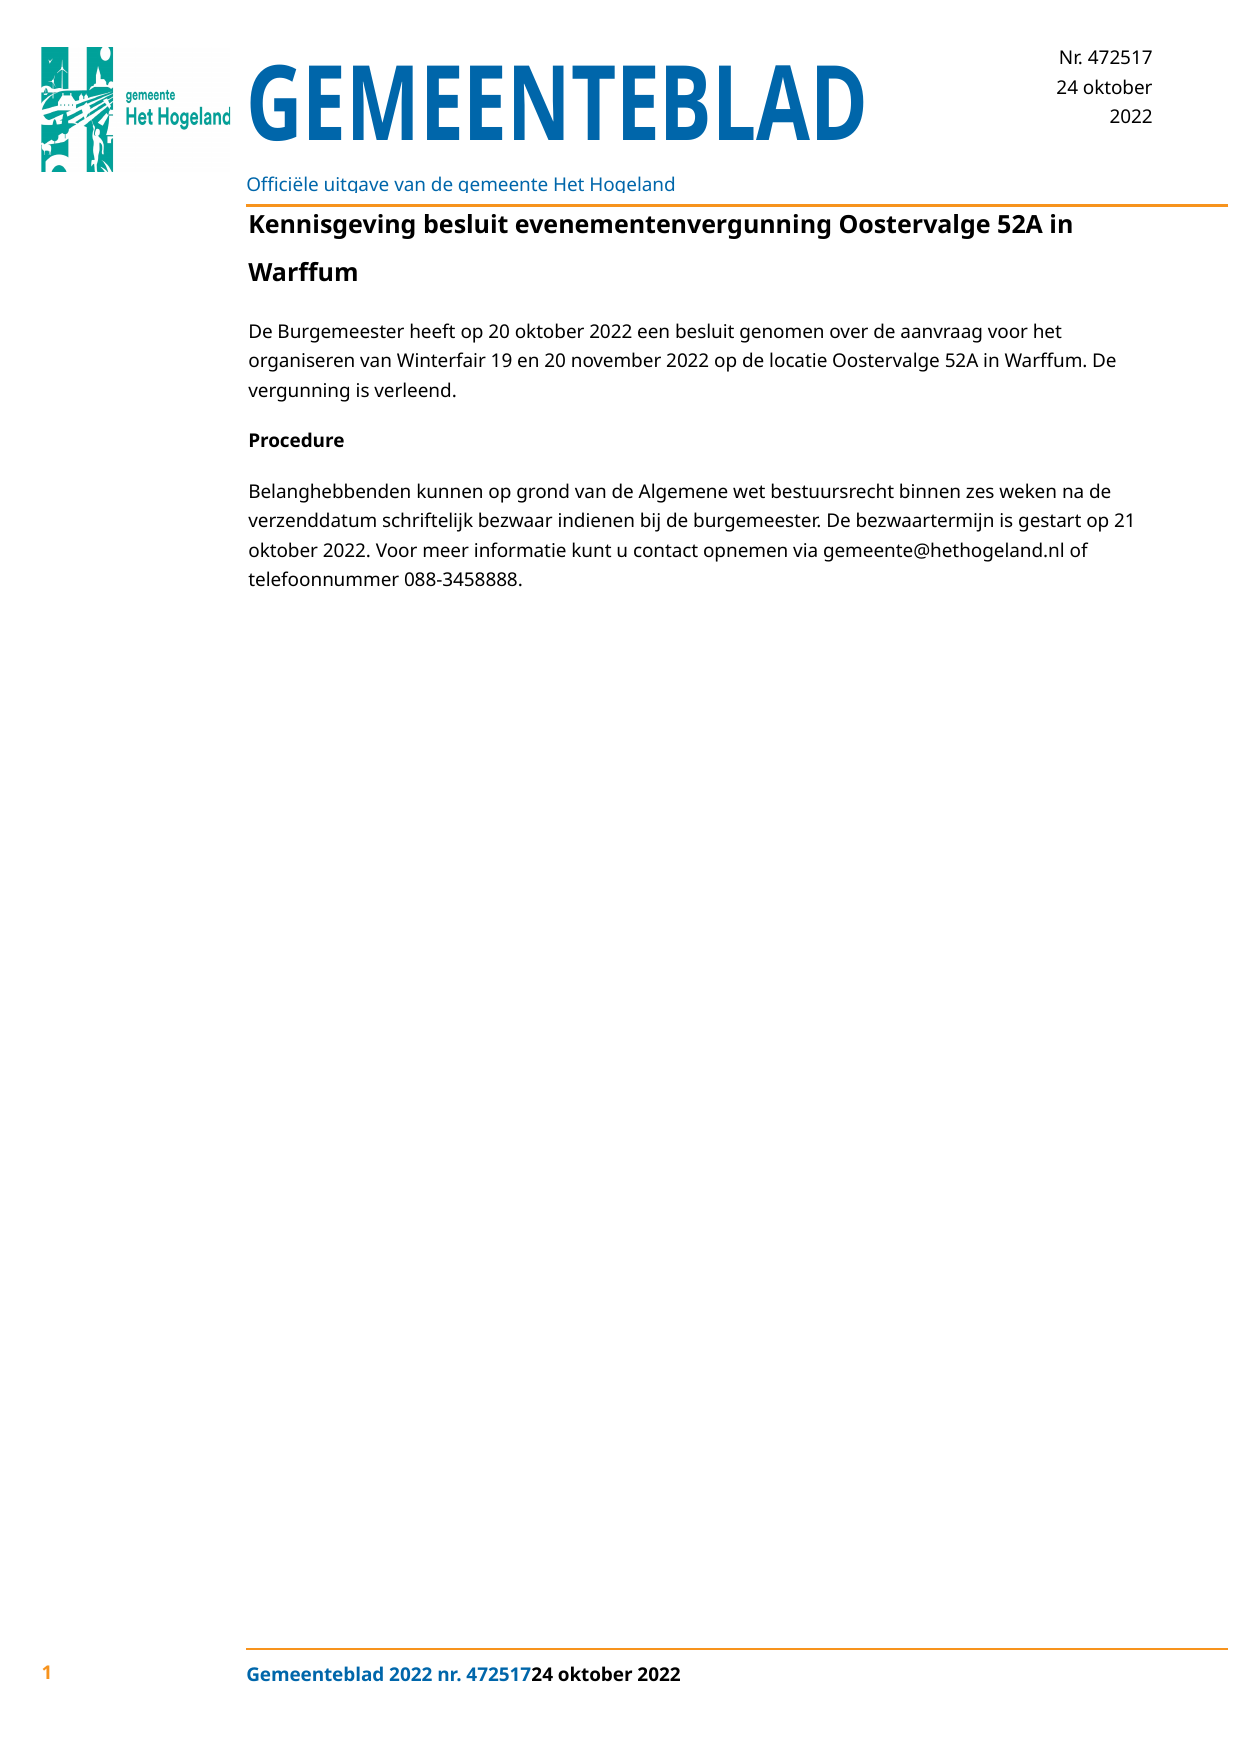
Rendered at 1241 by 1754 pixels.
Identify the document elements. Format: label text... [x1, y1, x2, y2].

picture [41, 47, 231, 172]
text Procedure [248, 427, 1152, 453]
text De Burgemeester heeft op 20 oktober 2022 een besluit genomen over de aanvraag voor het organiseren van Winterfair 19 en 20 november 2022 op de locatie Oostervalge 52A in Warffum. De vergunning is verleend. [248, 318, 1152, 403]
text Kennisgeving besluit evenementenvergunning Oostervalge 52A in Warffum [248, 207, 1152, 288]
text Belanghebbenden kunnen op grond van de Algemene wet bestuursrecht binnen zes weken na de verzenddatum schriftelijk bezwaar indienen bij de burgemeester. De bezwaartermijn is gestart op 21 oktober 2022. Voor meer informatie kunt u contact opnemen via gemeente@hethogeland.nl of telefoonnummer 088-3458888. [248, 478, 1152, 592]
